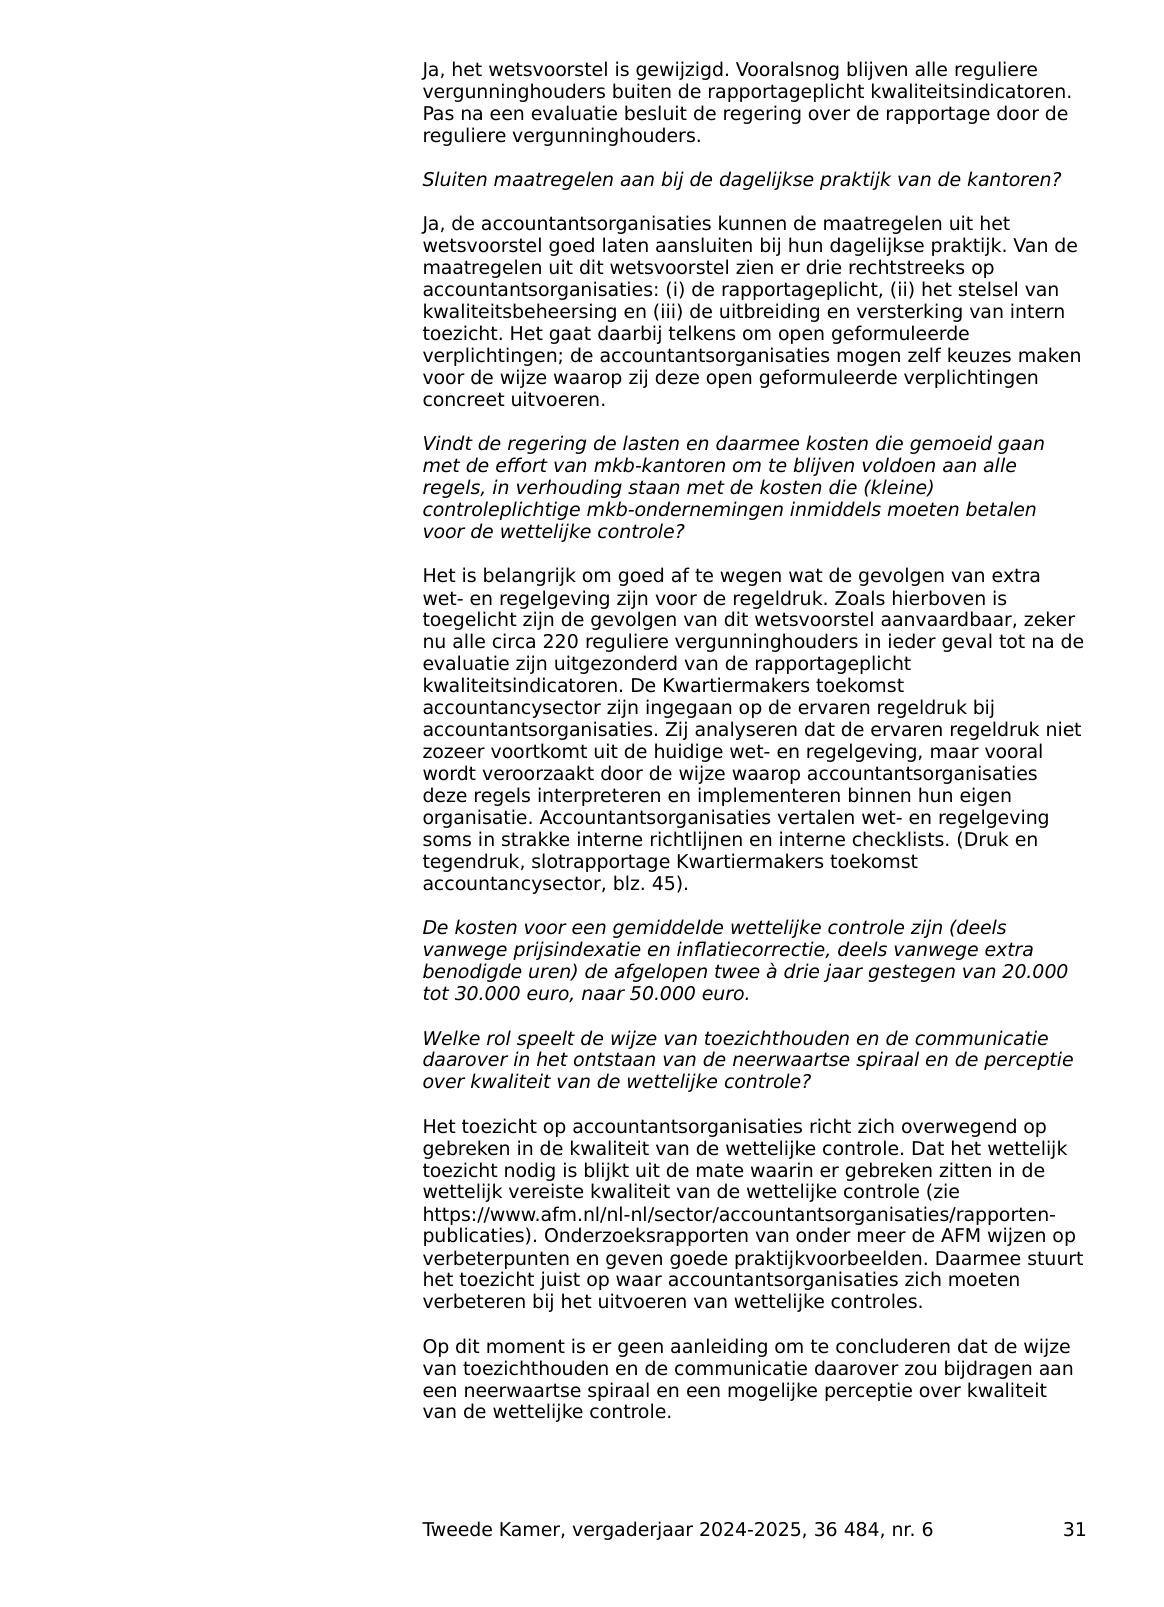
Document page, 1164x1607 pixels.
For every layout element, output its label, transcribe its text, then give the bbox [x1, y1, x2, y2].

text De kosten voor een gemiddelde wettelijke controle zijn (deels vanwege prijsindexatie en inflatiecorrectie, deels vanwege extra benodigde uren) de afgelopen twee à drie jaar gestegen van 20.000 tot 30.000 euro, naar 50.000 euro. [422, 917, 1087, 1005]
text Ja, de accountantsorganisaties kunnen de maatregelen uit het wetsvoorstel goed laten aansluiten bij hun dagelijkse praktijk. Van de maatregelen uit dit wetsvoorstel zien er drie rechtstreeks op accountantsorganisaties: (i) de rapportageplicht, (ii) het stelsel van kwaliteitsbeheersing en (iii) de uitbreiding en versterking van intern toezicht. Het gaat daarbij telkens om open geformuleerde verplichtingen; de accountantsorganisaties mogen zelf keuzes maken voor de wijze waarop zij deze open geformuleerde verplichtingen concreet uitvoeren. [422, 213, 1087, 411]
text Welke rol speelt de wijze van toezichthouden en de communicatie daarover in het ontstaan van de neerwaartse spiraal en de perceptie over kwaliteit van de wettelijke controle? [422, 1027, 1087, 1093]
text Ja, het wetsvoorstel is gewijzigd. Vooralsnog blijven alle reguliere vergunninghouders buiten de rapportageplicht kwaliteitsindicatoren. Pas na een evaluatie besluit de regering over de rapportage door de reguliere vergunninghouders. [422, 59, 1087, 147]
text Sluiten maatregelen aan bij de dagelijkse praktijk van de kantoren? [422, 169, 1087, 191]
text Het toezicht op accountantsorganisaties richt zich overwegend op gebreken in de kwaliteit van de wettelijke controle. Dat het wettelijk toezicht nodig is blijkt uit de mate waarin er gebreken zitten in de wettelijk vereiste kwaliteit van de wettelijke controle (zie https://www.afm.nl/nl-nl/sector/accountantsorganisaties/rapporten-publicaties). Onderzoeksrapporten van onder meer de AFM wijzen op verbeterpunten en geven goede praktijkvoorbeelden. Daarmee stuurt het toezicht juist op waar accountantsorganisaties zich moeten verbeteren bij het uitvoeren van wettelijke controles. [422, 1116, 1087, 1313]
text Vindt de regering de lasten en daarmee kosten die gemoeid gaan met de effort van mkb-kantoren om te blijven voldoen aan alle regels, in verhouding staan met de kosten die (kleine) controleplichtige mkb-ondernemingen inmiddels moeten betalen voor de wettelijke controle? [422, 433, 1087, 543]
text Op dit moment is er geen aanleiding om te concluderen dat de wijze van toezichthouden en de communicatie daarover zou bijdragen aan een neerwaartse spiraal en een mogelijke perceptie over kwaliteit van de wettelijke controle. [422, 1336, 1087, 1423]
text Het is belangrijk om goed af te wegen wat de gevolgen van extra wet- en regelgeving zijn voor de regeldruk. Zoals hierboven is toegelicht zijn de gevolgen van dit wetsvoorstel aanvaardbaar, zeker nu alle circa 220 reguliere vergunninghouders in ieder geval tot na de evaluatie zijn uitgezonderd van de rapportageplicht kwaliteitsindicatoren. De Kwartiermakers toekomst accountancysector zijn ingegaan op de ervaren regeldruk bij accountantsorganisaties. Zij analyseren dat de ervaren regeldruk niet zozeer voortkomt uit de huidige wet- en regelgeving, maar vooral wordt veroorzaakt door de wijze waarop accountantsorganisaties deze regels interpreteren en implementeren binnen hun eigen organisatie. Accountantsorganisaties vertalen wet- en regelgeving soms in strakke interne richtlijnen en interne checklists. (Druk en tegendruk, slotrapportage Kwartiermakers toekomst accountancysector, blz. 45). [422, 565, 1087, 895]
